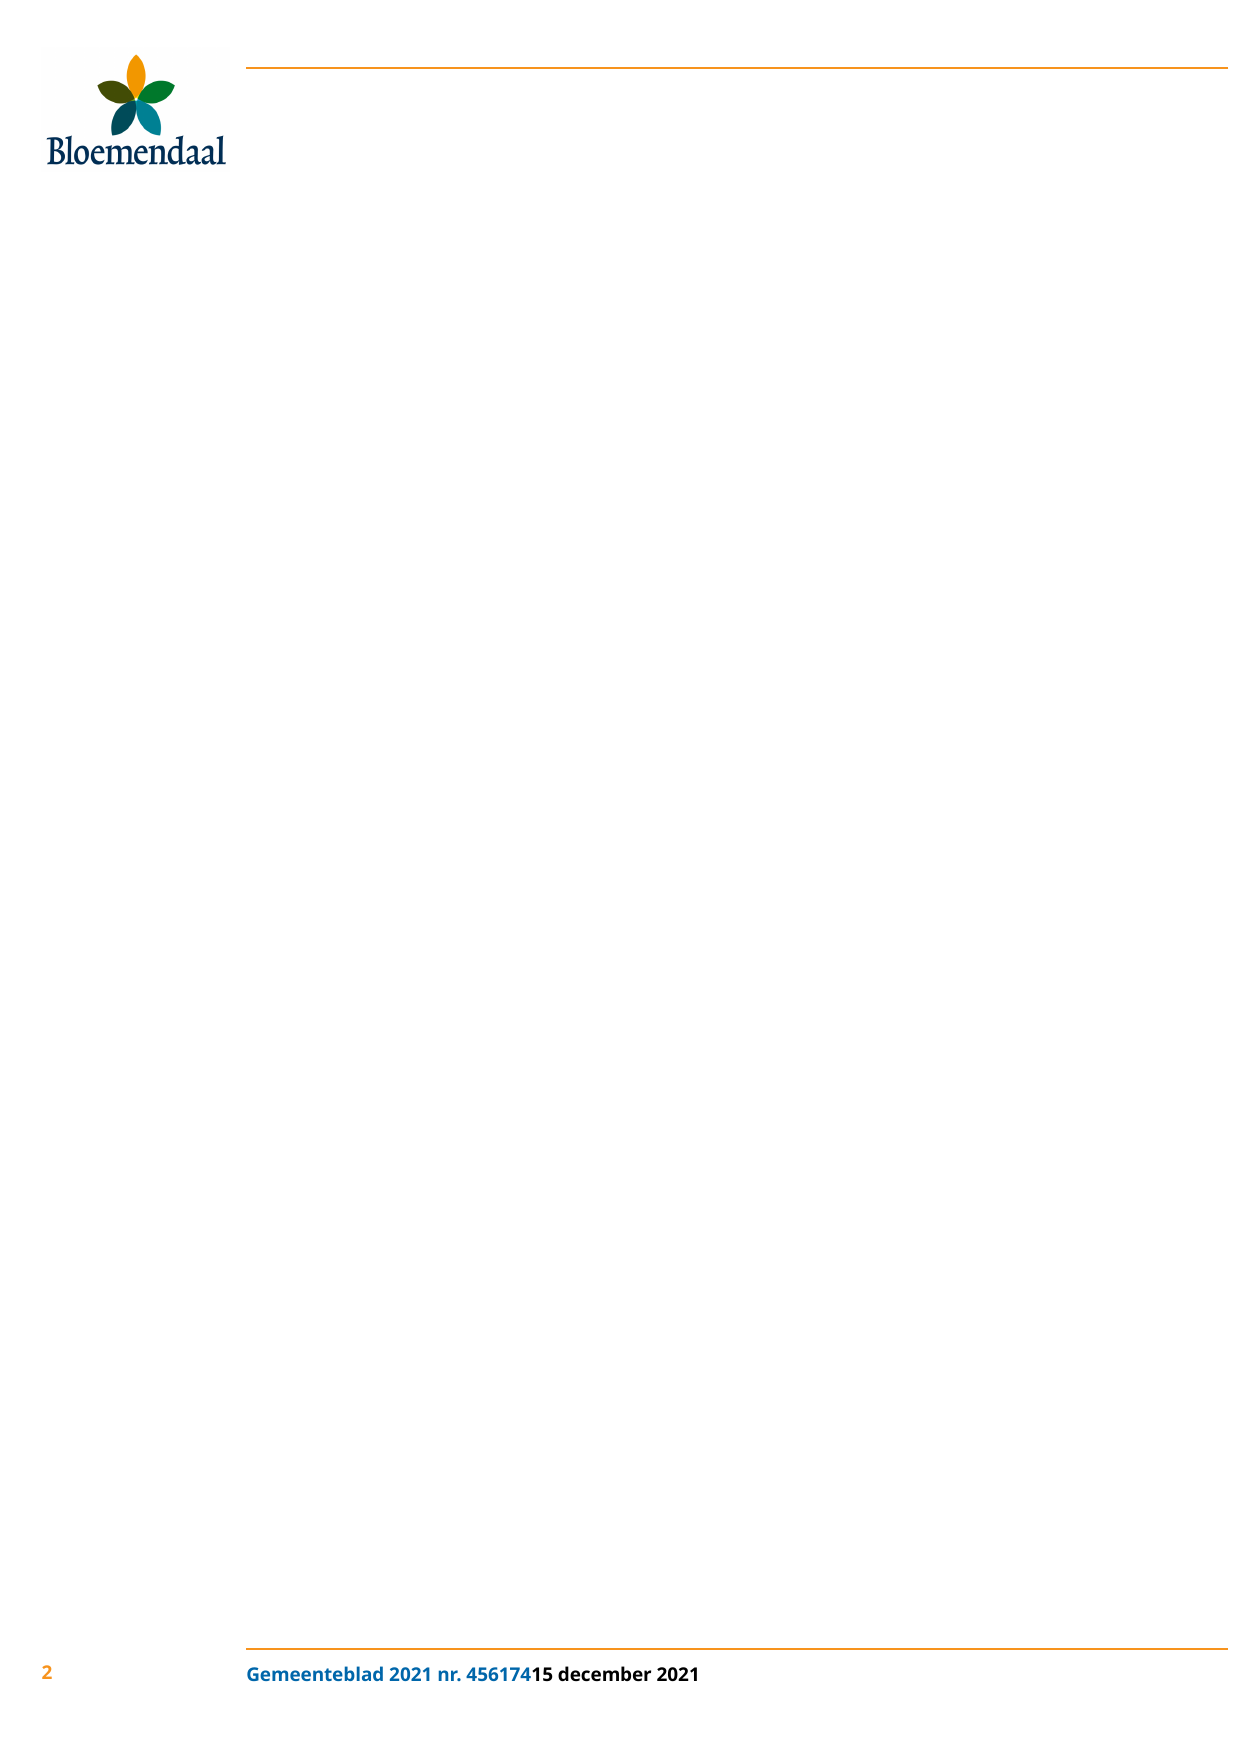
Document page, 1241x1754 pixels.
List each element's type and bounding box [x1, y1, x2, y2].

picture [41, 47, 231, 172]
